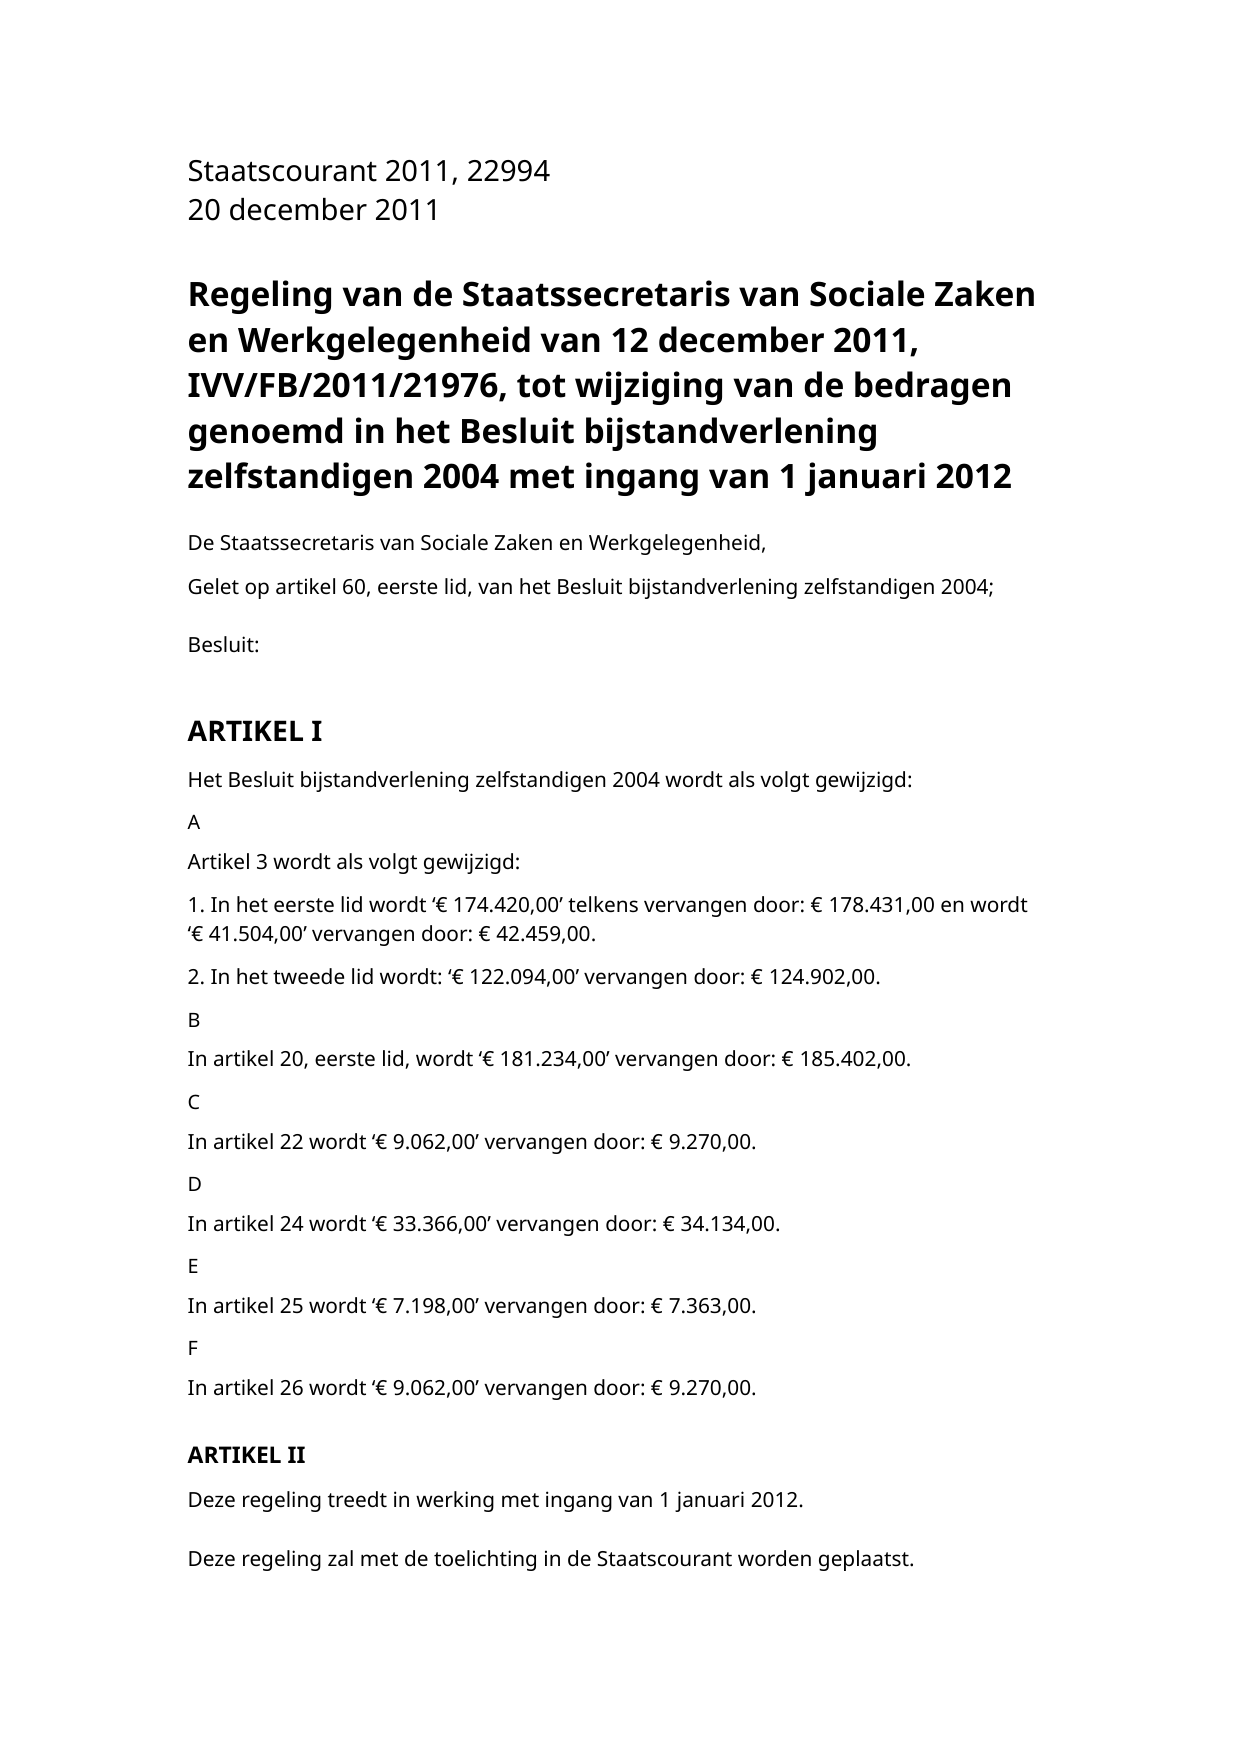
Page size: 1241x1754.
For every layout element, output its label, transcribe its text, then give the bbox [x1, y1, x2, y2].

text Het Besluit bijstandverlening zelfstandigen 2004 wordt als volgt gewijzigd: [187, 765, 1053, 793]
text B [187, 1006, 1053, 1033]
text De Staatssecretaris van Sociale Zaken en Werkgelegenheid, [187, 528, 1053, 557]
text In artikel 24 wordt ‘€ 33.366,00’ vervangen door: € 34.134,00. [187, 1209, 1053, 1237]
text 1. In het eerste lid wordt ‘€ 174.420,00’ telkens vervangen door: € 178.431,00 en wordt ‘€ 41.504,00’ vervangen door: € 42.459,00. [187, 891, 1053, 947]
subtitle ARTIKEL II [187, 1439, 1053, 1471]
subtitle ARTIKEL I [187, 711, 1053, 750]
text D [187, 1170, 1053, 1197]
text Deze regeling zal met de toelichting in de Staatscourant worden geplaatst. [187, 1544, 1053, 1572]
text F [187, 1334, 1053, 1362]
text E [187, 1252, 1053, 1279]
text A [187, 808, 1053, 835]
subtitle Regeling van de Staatssecretaris van Sociale Zaken en Werkgelegenheid van 12 december 2011, IVV/FB/2011/21976, tot wijziging van de bedragen genoemd in het Besluit bijstandverlening zelfstandigen 2004 met ingang van 1 januari 2012 [187, 271, 1053, 498]
text Gelet op artikel 60, eerste lid, van het Besluit bijstandverlening zelfstandigen 2004; [187, 572, 1053, 600]
text Deze regeling treedt in werking met ingang van 1 januari 2012. [187, 1486, 1053, 1514]
text Staatscourant 2011, 22994 [187, 150, 1053, 190]
text Besluit: [187, 630, 1053, 659]
text 20 december 2011 [187, 190, 1053, 229]
text In artikel 22 wordt ‘€ 9.062,00’ vervangen door: € 9.270,00. [187, 1127, 1053, 1155]
text 2. In het tweede lid wordt: ‘€ 122.094,00’ vervangen door: € 124.902,00. [187, 962, 1053, 991]
text C [187, 1088, 1053, 1115]
text In artikel 26 wordt ‘€ 9.062,00’ vervangen door: € 9.270,00. [187, 1373, 1053, 1402]
text In artikel 25 wordt ‘€ 7.198,00’ vervangen door: € 7.363,00. [187, 1291, 1053, 1319]
text Artikel 3 wordt als volgt gewijzigd: [187, 847, 1053, 876]
text In artikel 20, eerste lid, wordt ‘€ 181.234,00’ vervangen door: € 185.402,00. [187, 1044, 1053, 1073]
